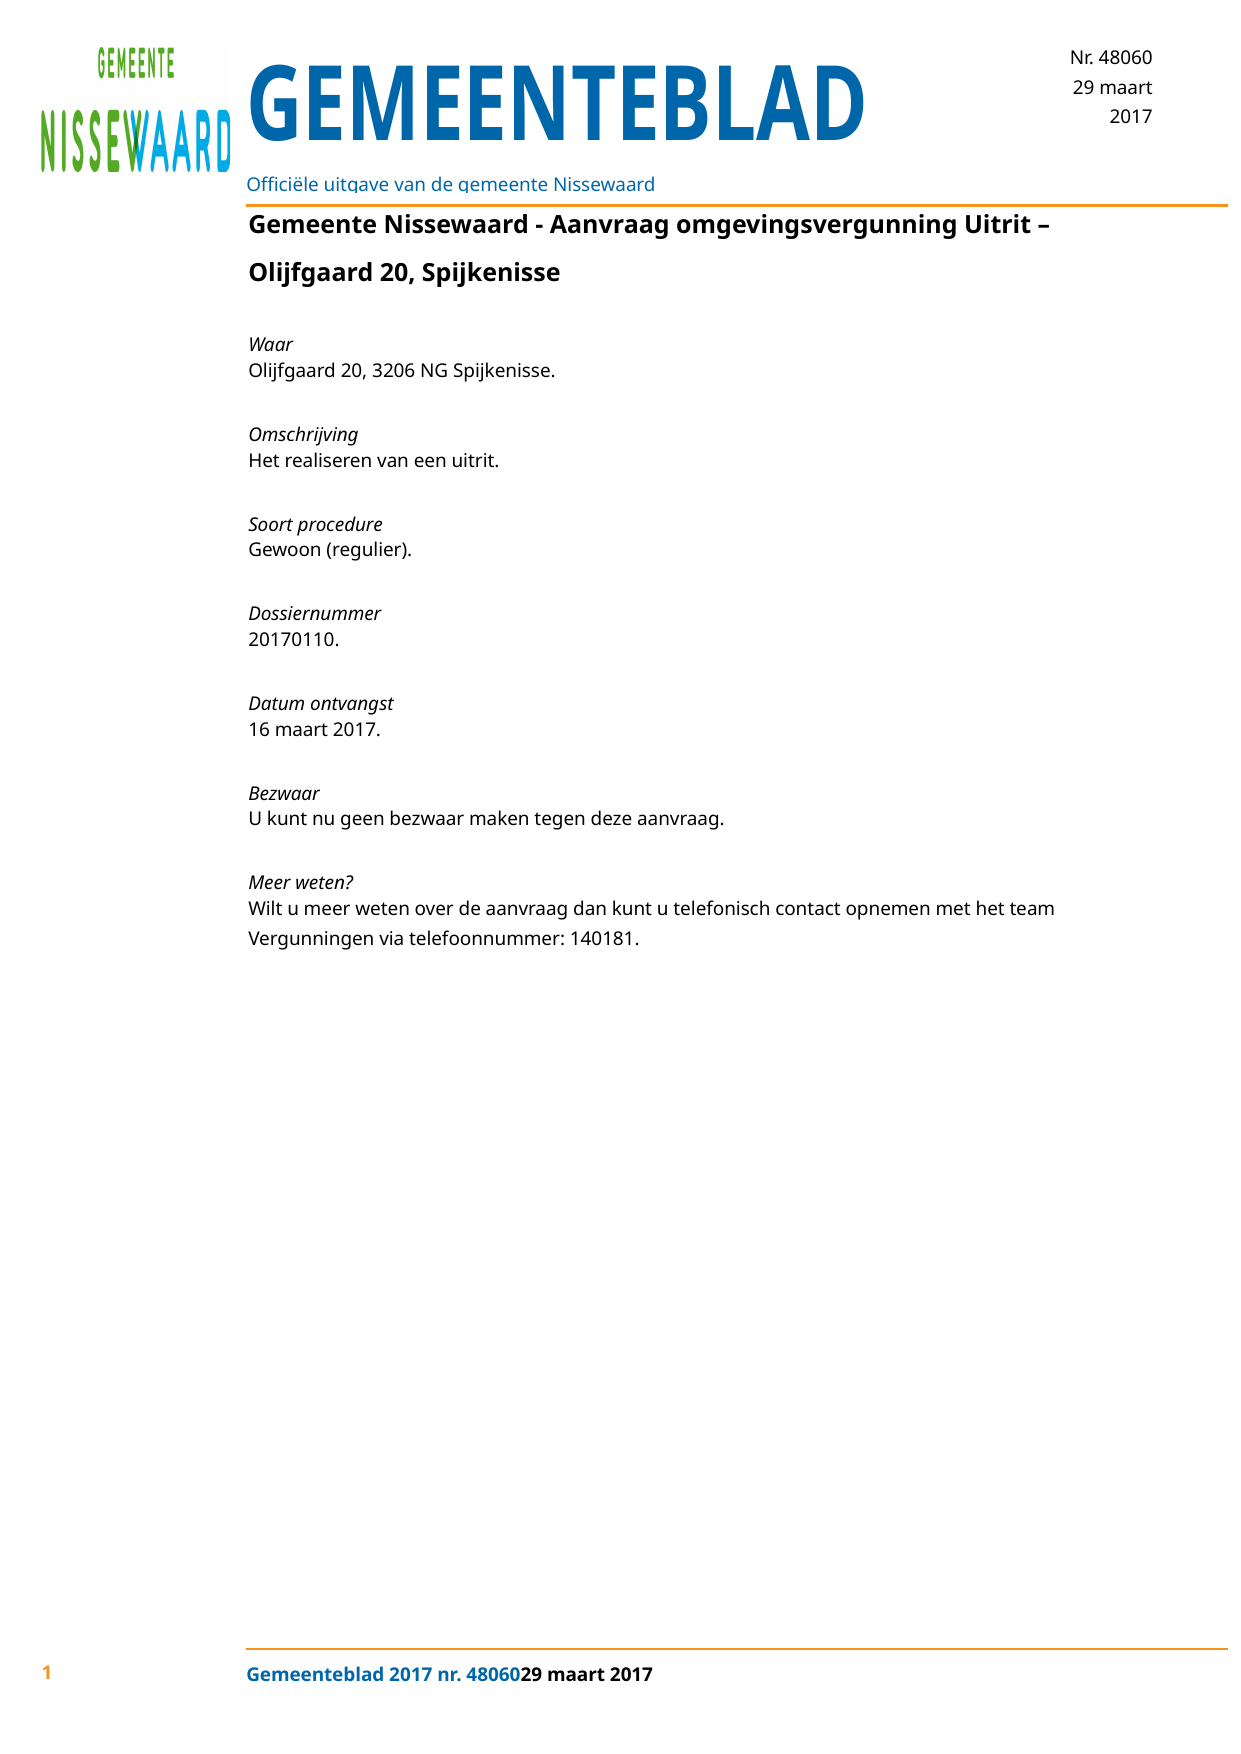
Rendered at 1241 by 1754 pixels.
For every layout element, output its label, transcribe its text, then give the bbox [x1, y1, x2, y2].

picture [41, 47, 231, 172]
text Dossiernummer [248, 601, 1152, 626]
picture [222, 122, 227, 160]
picture [176, 157, 187, 172]
text Datum ontvangst [248, 690, 1152, 716]
text Het realiseren van een uitrit. [248, 447, 1152, 473]
text Waar [248, 331, 1152, 357]
text 16 maart 2017. [248, 716, 1152, 742]
picture [154, 157, 165, 172]
text Omschrijving [248, 421, 1152, 447]
text Gemeente Nissewaard - Aanvraag omgevingsvergunning Uitrit – Olijfgaard 20, Spijkenisse [248, 207, 1152, 288]
text Bezwaar [248, 780, 1152, 806]
text Gewoon (regulier). [248, 537, 1152, 562]
picture [201, 122, 206, 138]
text Wilt u meer weten over de aanvraag dan kunt u telefonisch contact opnemen met het team Vergunningen via telefoonnummer: 140181. [248, 895, 1152, 951]
picture [200, 151, 206, 172]
text 20170110. [248, 626, 1152, 652]
text Soort procedure [248, 511, 1152, 537]
text Olijfgaard 20, 3206 NG Spijkenisse. [248, 357, 1152, 383]
text U kunt nu geen bezwaar maken tegen deze aanvraag. [248, 806, 1152, 831]
text Meer weten? [248, 869, 1152, 895]
